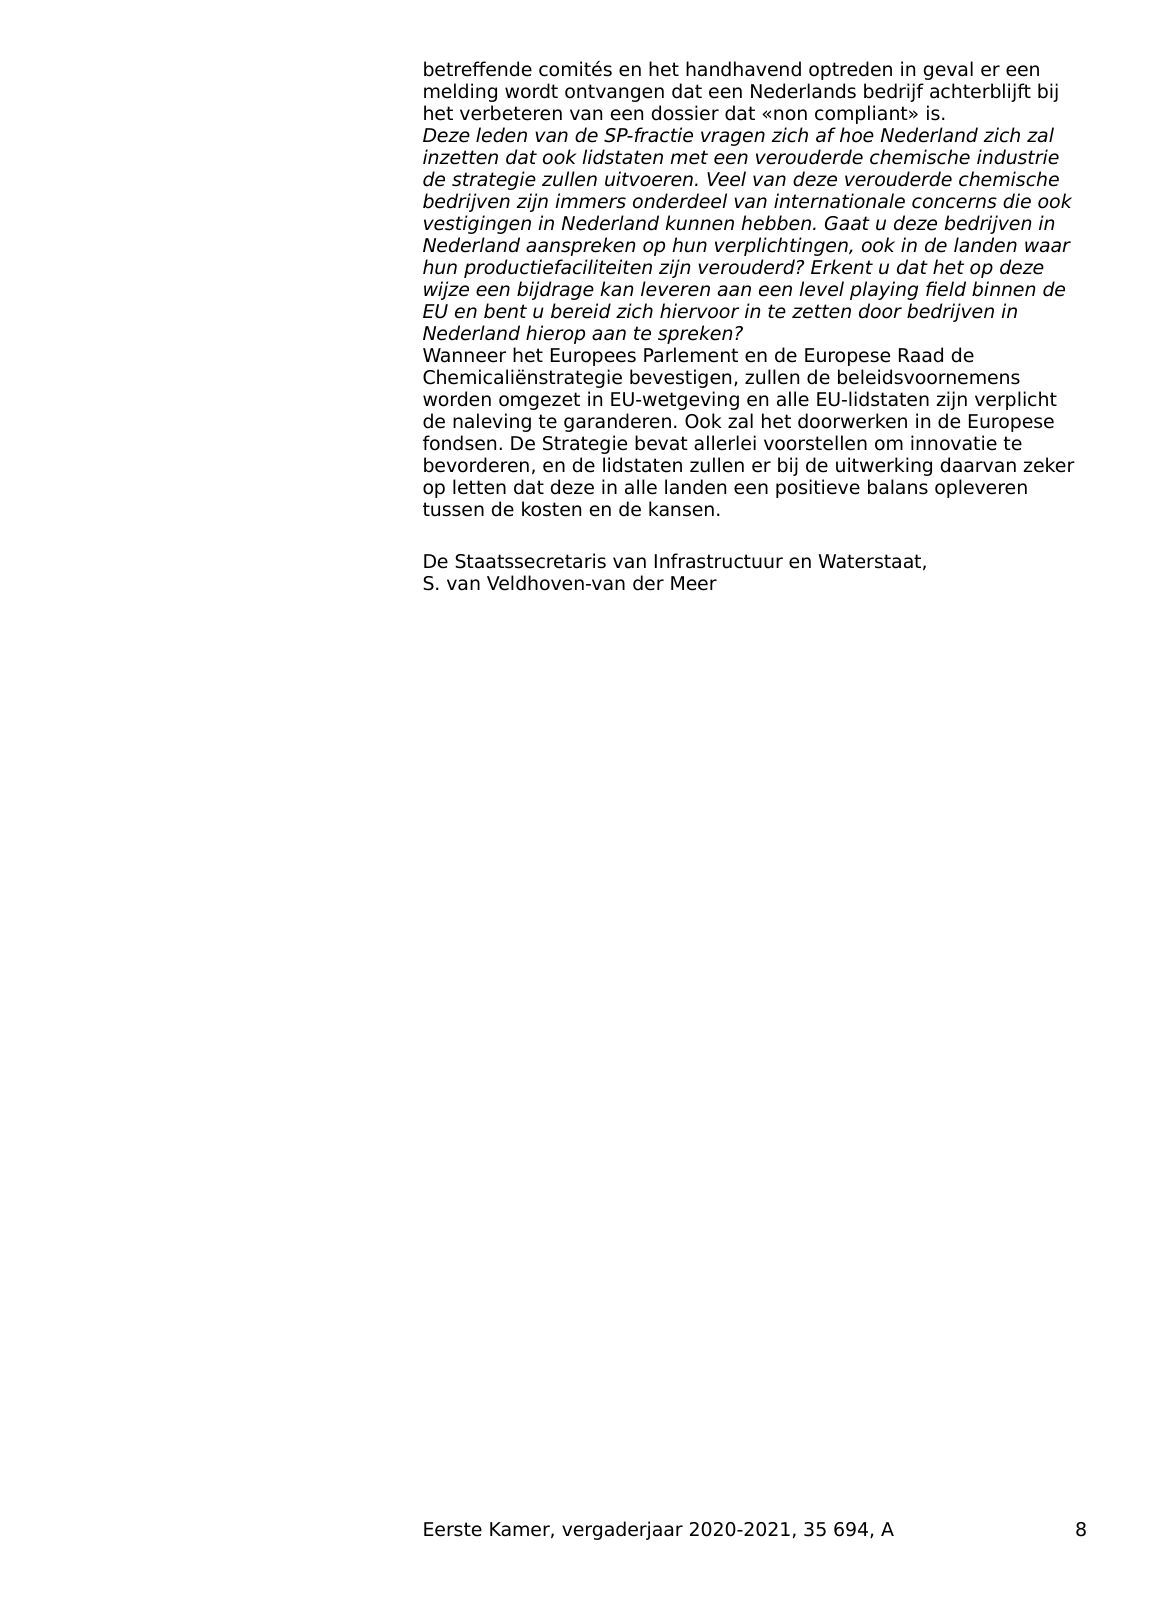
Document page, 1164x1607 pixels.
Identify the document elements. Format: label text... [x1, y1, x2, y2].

text De Staatssecretaris van Infrastructuur en Waterstaat, S. van Veldhoven-van der Meer [422, 551, 1087, 594]
text Deze leden van de SP-fractie vragen zich af hoe Nederland zich zal inzetten dat ook lidstaten met een verouderde chemische industrie de strategie zullen uitvoeren. Veel van deze verouderde chemische bedrijven zijn immers onderdeel van internationale concerns die ook vestigingen in Nederland kunnen hebben. Gaat u deze bedrijven in Nederland aanspreken op hun verplichtingen, ook in de landen waar hun productiefaciliteiten zijn verouderd? Erkent u dat het op deze wijze een bijdrage kan leveren aan een level playing field binnen de EU en bent u bereid zich hiervoor in te zetten door bedrijven in Nederland hierop aan te spreken? [422, 125, 1087, 345]
text betreffende comités en het handhavend optreden in geval er een melding wordt ontvangen dat een Nederlands bedrijf achterblijft bij het verbeteren van een dossier dat «non compliant» is. [422, 59, 1087, 125]
text Wanneer het Europees Parlement en de Europese Raad de Chemicaliënstrategie bevestigen, zullen de beleidsvoornemens worden omgezet in EU-wetgeving en alle EU-lidstaten zijn verplicht de naleving te garanderen. Ook zal het doorwerken in de Europese fondsen. De Strategie bevat allerlei voorstellen om innovatie te bevorderen, en de lidstaten zullen er bij de uitwerking daarvan zeker op letten dat deze in alle landen een positieve balans opleveren tussen de kosten en de kansen. [422, 345, 1087, 521]
